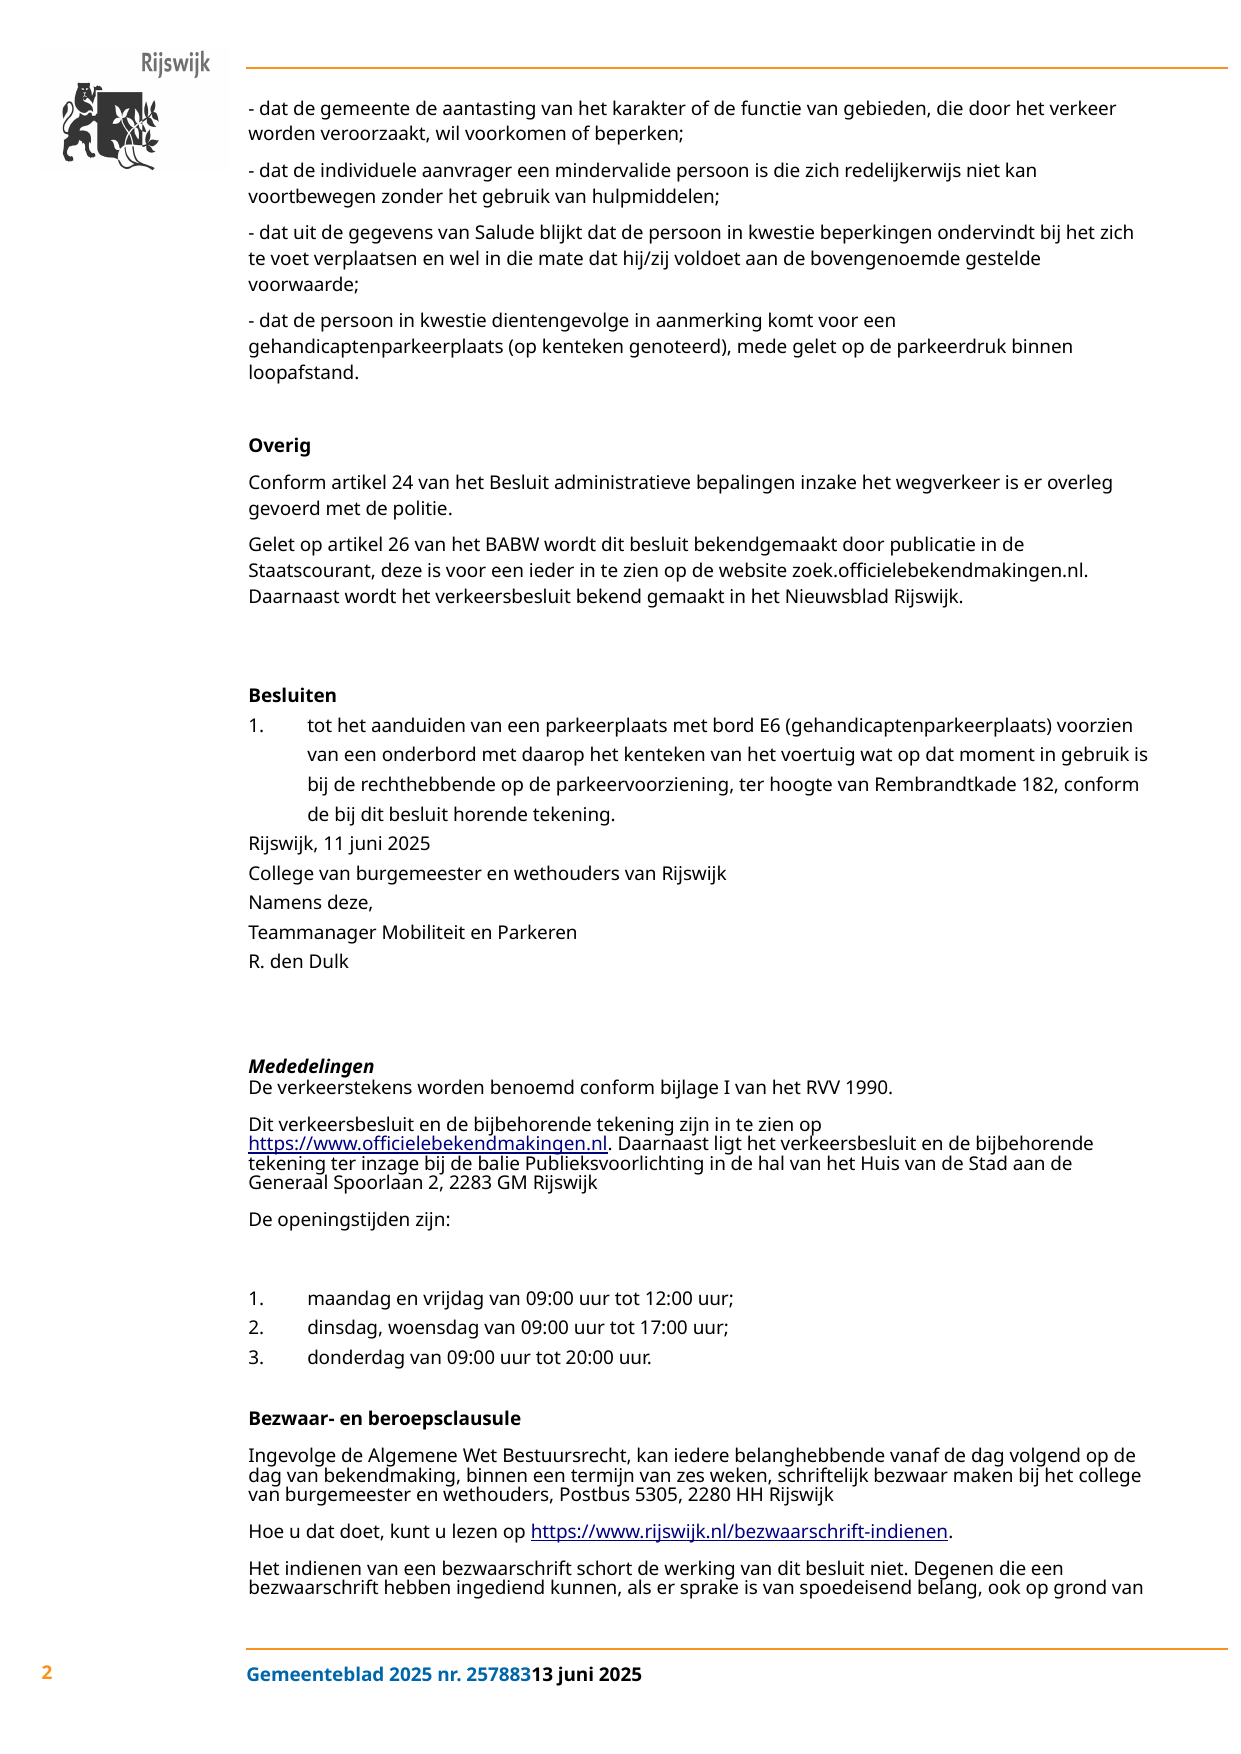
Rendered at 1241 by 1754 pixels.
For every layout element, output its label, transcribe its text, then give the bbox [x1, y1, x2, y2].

text Teammanager Mobiliteit en Parkeren [248, 919, 1152, 945]
text De openingstijden zijn: [248, 1211, 1152, 1230]
picture [41, 47, 231, 172]
text Gelet op artikel 26 van het BABW wordt dit besluit bekendgemaakt door publicatie in de Staatscourant, deze is voor een ieder in te zien op de website zoek.officielebekendmakingen.nl. Daarnaast wordt het verkeersbesluit bekend gemaakt in het Nieuwsblad Rijswijk. [248, 532, 1152, 609]
list donderdag van 09:00 uur tot 20:00 uur. [248, 1344, 1152, 1369]
text - dat de persoon in kwestie dientengevolge in aanmerking komt voor een gehandicaptenparkeerplaats (op kenteken genoteerd), mede gelet op de parkeerdruk binnen loopafstand. [248, 308, 1152, 385]
text Hoe u dat doet, kunt u lezen op https://www.rijswijk.nl/bezwaarschrift-indienen. [248, 1523, 1152, 1542]
text - dat de gemeente de aantasting van het karakter of de functie van gebieden, die door het verkeer worden veroorzaakt, wil voorkomen of beperken; [248, 95, 1152, 146]
text - dat uit de gegevens van Salude blijkt dat de persoon in kwestie beperkingen ondervindt bij het zich te voet verplaatsen en wel in die mate dat hij/zij voldoet aan de bovengenoemde gestelde voorwaarde; [248, 219, 1152, 297]
text R. den Dulk [248, 949, 1152, 974]
text Conform artikel 24 van het Besluit administratieve bepalingen inzake het wegverkeer is er overleg gevoerd met de politie. [248, 469, 1152, 521]
text Mededelingen [248, 1053, 1152, 1079]
list maandag en vrijdag van 09:00 uur tot 12:00 uur; [248, 1285, 1152, 1310]
text Overig [248, 432, 1152, 458]
text College van burgemeester en wethouders van Rijswijk [248, 860, 1152, 886]
text Besluiten [248, 682, 1152, 708]
text Rijswijk, 11 juni 2025 [248, 830, 1152, 856]
list dinsdag, woensdag van 09:00 uur tot 17:00 uur; [248, 1314, 1152, 1340]
text Het indienen van een bezwaarschrift schort de werking van dit besluit niet. Degenen die een bezwaarschrift hebben ingediend kunnen, als er sprake is van spoedeisend belang, ook op grond van [248, 1560, 1152, 1598]
text Dit verkeersbesluit en de bijbehorende tekening zijn in te zien op https://www.officielebekendmakingen.nl. Daarnaast ligt het verkeersbesluit en de bijbehorende tekening ter inzage bij de balie Publieksvoorlichting in de hal van het Huis van de Stad aan de Generaal Spoorlaan 2, 2283 GM Rijswijk [248, 1116, 1152, 1193]
text De verkeerstekens worden benoemd conform bijlage I van het RVV 1990. [248, 1079, 1152, 1098]
text - dat de individuele aanvrager een mindervalide persoon is die zich redelijkerwijs niet kan voortbewegen zonder het gebruik van hulpmiddelen; [248, 157, 1152, 209]
list tot het aanduiden van een parkeerplaats met bord E6 (gehandicaptenparkeerplaats) voorzien van een onderbord met daarop het kenteken van het voertuig wat op dat moment in gebruik is bij de rechthebbende op de parkeervoorziening, ter hoogte van Rembrandtkade 182, conform de bij dit besluit horende tekening. [248, 712, 1152, 826]
text Namens deze, [248, 889, 1152, 915]
text Ingevolge de Algemene Wet Bestuursrecht, kan iedere belanghebbende vanaf de dag volgend op de dag van bekendmaking, binnen een termijn van zes weken, schriftelijk bezwaar maken bij het college van burgemeester en wethouders, Postbus 5305, 2280 HH Rijswijk [248, 1447, 1152, 1505]
text Bezwaar- en beroepsclausule [248, 1410, 1152, 1430]
